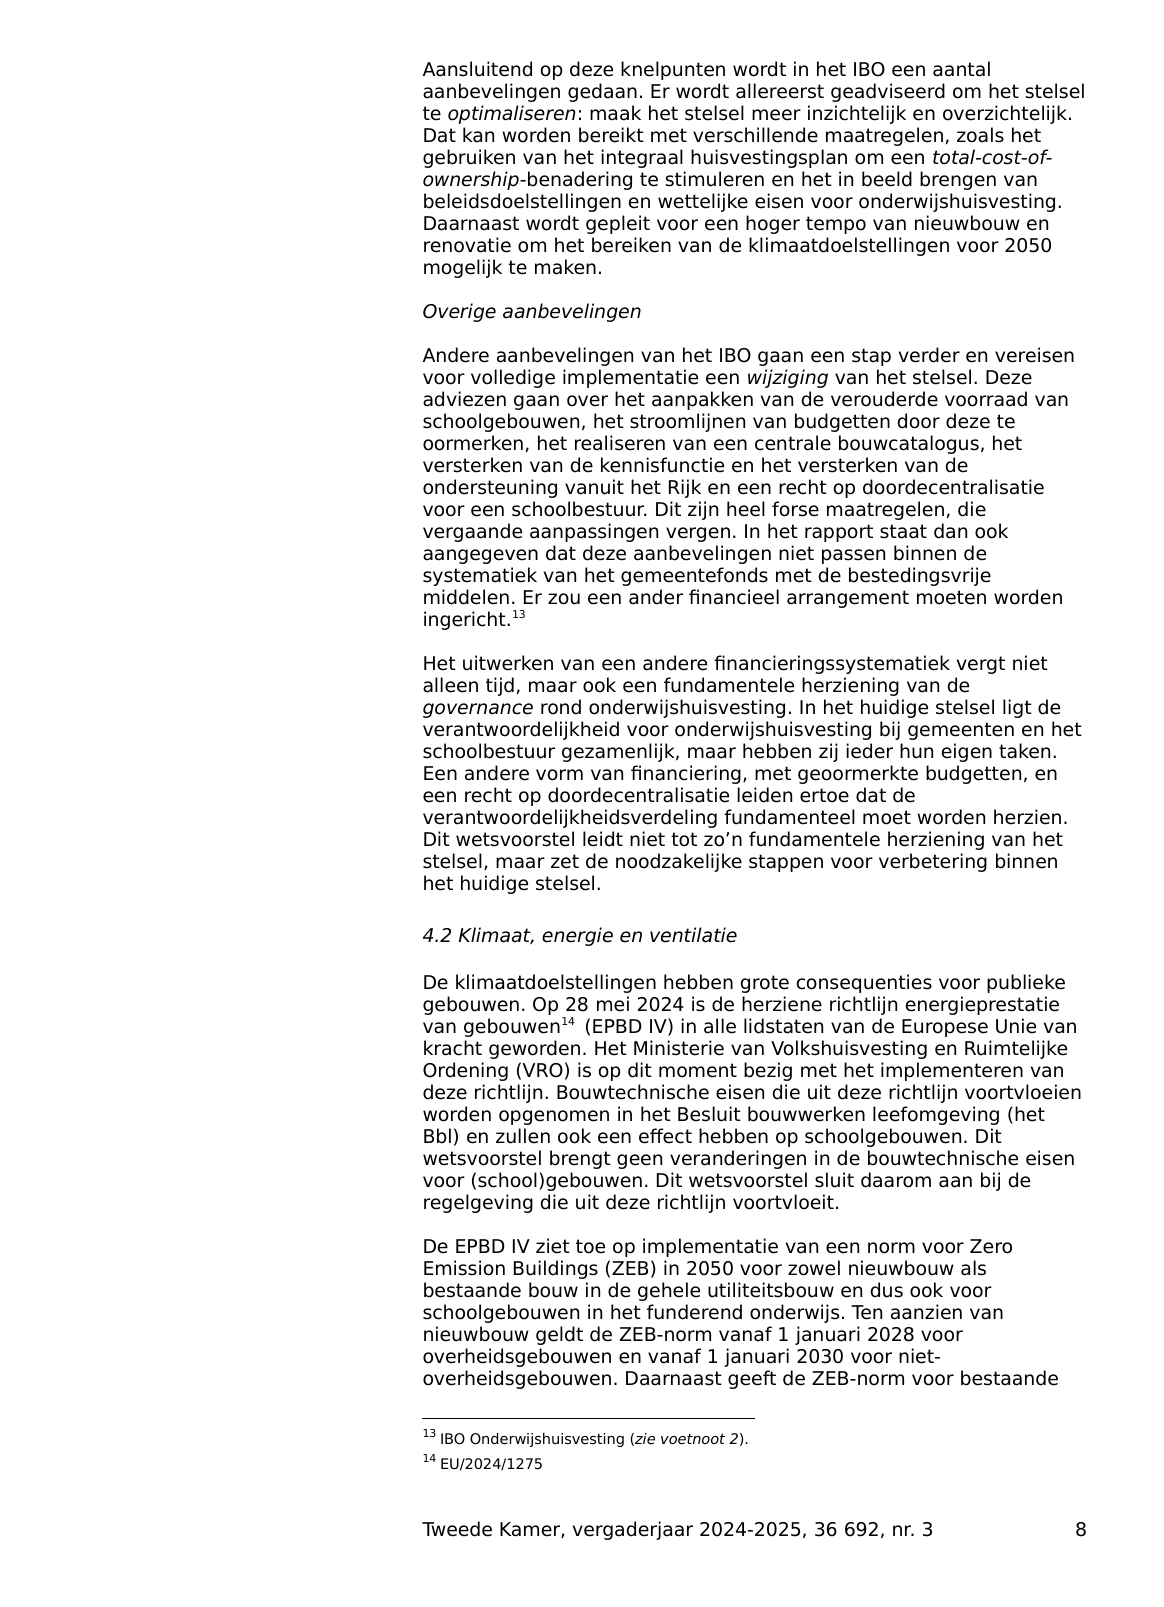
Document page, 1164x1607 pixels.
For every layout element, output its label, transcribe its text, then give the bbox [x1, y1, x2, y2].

text IBO Onderwijshuisvesting (zie voetnoot 2). [422, 1427, 1087, 1449]
text De klimaatdoelstellingen hebben grote consequenties voor publieke gebouwen. Op 28 mei 2024 is de herziene richtlijn energieprestatie van gebouwen (EPBD IV) in alle lidstaten van de Europese Unie van kracht geworden. Het Ministerie van Volkshuisvesting en Ruimtelijke Ordening (VRO) is op dit moment bezig met het implementeren van deze richtlijn. Bouwtechnische eisen die uit deze richtlijn voortvloeien worden opgenomen in het Besluit bouwwerken leefomgeving (het Bbl) en zullen ook een effect hebben op schoolgebouwen. Dit wetsvoorstel brengt geen veranderingen in de bouwtechnische eisen voor (school)gebouwen. Dit wetsvoorstel sluit daarom aan bij de regelgeving die uit deze richtlijn voortvloeit. [422, 972, 1087, 1214]
text Het uitwerken van een andere financieringssystematiek vergt niet alleen tijd, maar ook een fundamentele herziening van de governance rond onderwijshuisvesting. In het huidige stelsel ligt de verantwoordelijkheid voor onderwijshuisvesting bij gemeenten en het schoolbestuur gezamenlijk, maar hebben zij ieder hun eigen taken. Een andere vorm van financiering, met geoormerkte budgetten, en een recht op doordecentralisatie leiden ertoe dat de verantwoordelijkheidsverdeling fundamenteel moet worden herzien. Dit wetsvoorstel leidt niet tot zo’n fundamentele herziening van het stelsel, maar zet de noodzakelijke stappen voor verbetering binnen het huidige stelsel. [422, 653, 1087, 895]
text De EPBD IV ziet toe op implementatie van een norm voor Zero Emission Buildings (ZEB) in 2050 voor zowel nieuwbouw als bestaande bouw in de gehele utiliteitsbouw en dus ook voor schoolgebouwen in het funderend onderwijs. Ten aanzien van nieuwbouw geldt de ZEB-norm vanaf 1 januari 2028 voor overheidsgebouwen en vanaf 1 januari 2030 voor niet-overheidsgebouwen. Daarnaast geeft de ZEB-norm voor bestaande [422, 1236, 1087, 1390]
subtitle 4.2 Klimaat, energie en ventilatie [422, 925, 1087, 947]
subtitle Overige aanbevelingen [422, 301, 1087, 323]
text EU/2024/1275 [422, 1452, 1087, 1474]
text Aansluitend op deze knelpunten wordt in het IBO een aantal aanbevelingen gedaan. Er wordt allereerst geadviseerd om het stelsel te optimaliseren: maak het stelsel meer inzichtelijk en overzichtelijk. Dat kan worden bereikt met verschillende maatregelen, zoals het gebruiken van het integraal huisvestingsplan om een total-cost-of-ownership-benadering te stimuleren en het in beeld brengen van beleidsdoelstellingen en wettelijke eisen voor onderwijshuisvesting. Daarnaast wordt gepleit voor een hoger tempo van nieuwbouw en renovatie om het bereiken van de klimaatdoelstellingen voor 2050 mogelijk te maken. [422, 59, 1087, 279]
text Andere aanbevelingen van het IBO gaan een stap verder en vereisen voor volledige implementatie een wijziging van het stelsel. Deze adviezen gaan over het aanpakken van de verouderde voorraad van schoolgebouwen, het stroomlijnen van budgetten door deze te oormerken, het realiseren van een centrale bouwcatalogus, het versterken van de kennisfunctie en het versterken van de ondersteuning vanuit het Rijk en een recht op doordecentralisatie voor een schoolbestuur. Dit zijn heel forse maatregelen, die vergaande aanpassingen vergen. In het rapport staat dan ook aangegeven dat deze aanbevelingen niet passen binnen de systematiek van het gemeentefonds met de bestedingsvrije middelen. Er zou een ander financieel arrangement moeten worden ingericht. [422, 345, 1087, 631]
